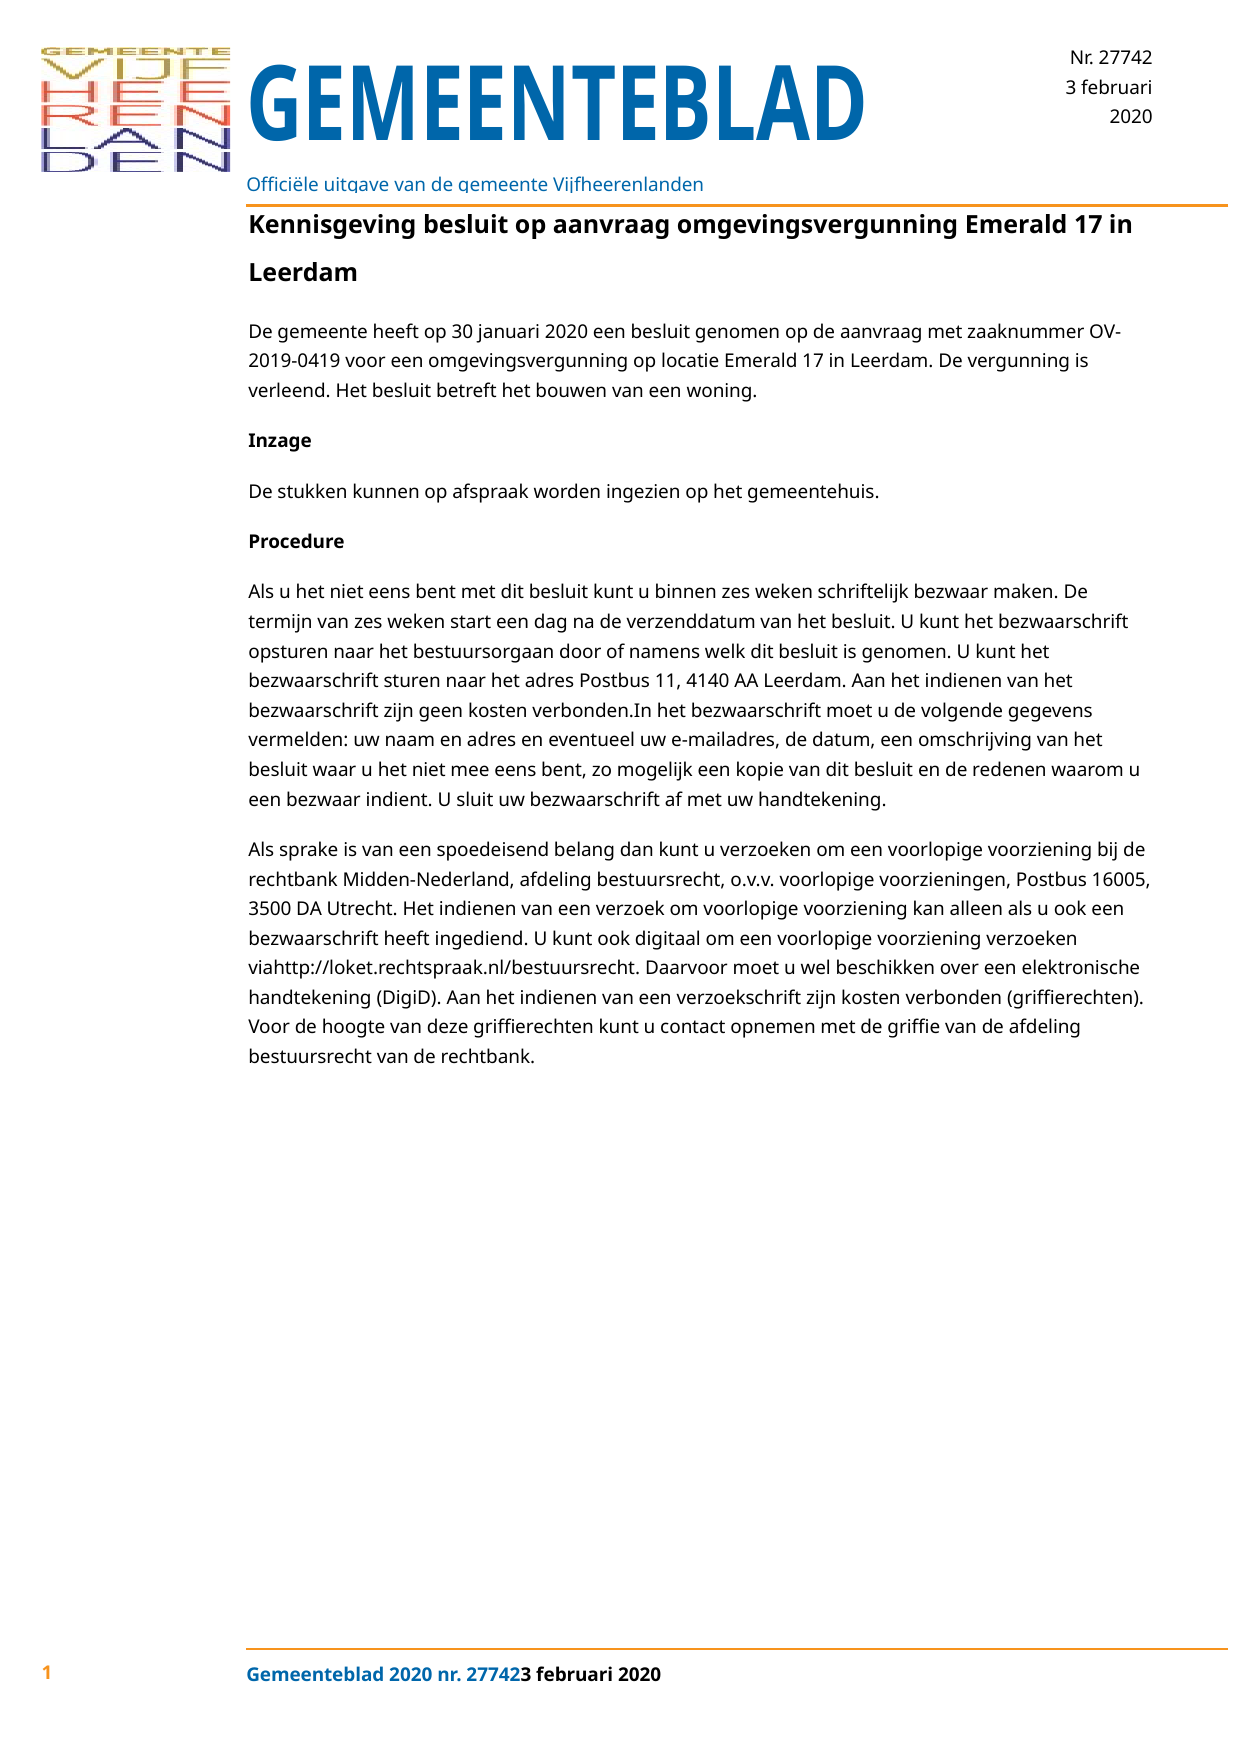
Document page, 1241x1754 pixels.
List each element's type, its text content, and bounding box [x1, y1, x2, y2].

text Als sprake is van een spoedeisend belang dan kunt u verzoeken om een voorlopige voorziening bij de rechtbank Midden-Nederland, afdeling bestuursrecht, o.v.v. voorlopige voorzieningen, Postbus 16005, 3500 DA Utrecht. Het indienen van een verzoek om voorlopige voorziening kan alleen als u ook een bezwaarschrift heeft ingediend. U kunt ook digitaal om een voorlopige voorziening verzoeken viahttp://loket.rechtspraak.nl/bestuursrecht. Daarvoor moet u wel beschikken over een elektronische handtekening (DigiD). Aan het indienen van een verzoekschrift zijn kosten verbonden (griffierechten). Voor de hoogte van deze griffierechten kunt u contact opnemen met de griffie van de afdeling bestuursrecht van de rechtbank. [248, 836, 1152, 1069]
text Procedure [248, 528, 1152, 554]
text De gemeente heeft op 30 januari 2020 een besluit genomen op de aanvraag met zaaknummer OV-2019-0419 voor een omgevingsvergunning op locatie Emerald 17 in Leerdam. De vergunning is verleend. Het besluit betreft het bouwen van een woning. [248, 318, 1152, 403]
text Kennisgeving besluit op aanvraag omgevingsvergunning Emerald 17 in Leerdam [248, 207, 1152, 288]
text De stukken kunnen op afspraak worden ingezien op het gemeentehuis. [248, 478, 1152, 504]
text Als u het niet eens bent met dit besluit kunt u binnen zes weken schriftelijk bezwaar maken. De termijn van zes weken start een dag na de verzenddatum van het besluit. U kunt het bezwaarschrift opsturen naar het bestuursorgaan door of namens welk dit besluit is genomen. U kunt het bezwaarschrift sturen naar het adres Postbus 11, 4140 AA Leerdam. Aan het indienen van het bezwaarschrift zijn geen kosten verbonden.In het bezwaarschrift moet u de volgende gegevens vermelden: uw naam en adres en eventueel uw e-mailadres, de datum, een omschrijving van het besluit waar u het niet mee eens bent, zo mogelijk een kopie van dit besluit en de redenen waarom u een bezwaar indient. U sluit uw bezwaarschrift af met uw handtekening. [248, 579, 1152, 812]
picture [41, 47, 231, 172]
text Inzage [248, 427, 1152, 453]
